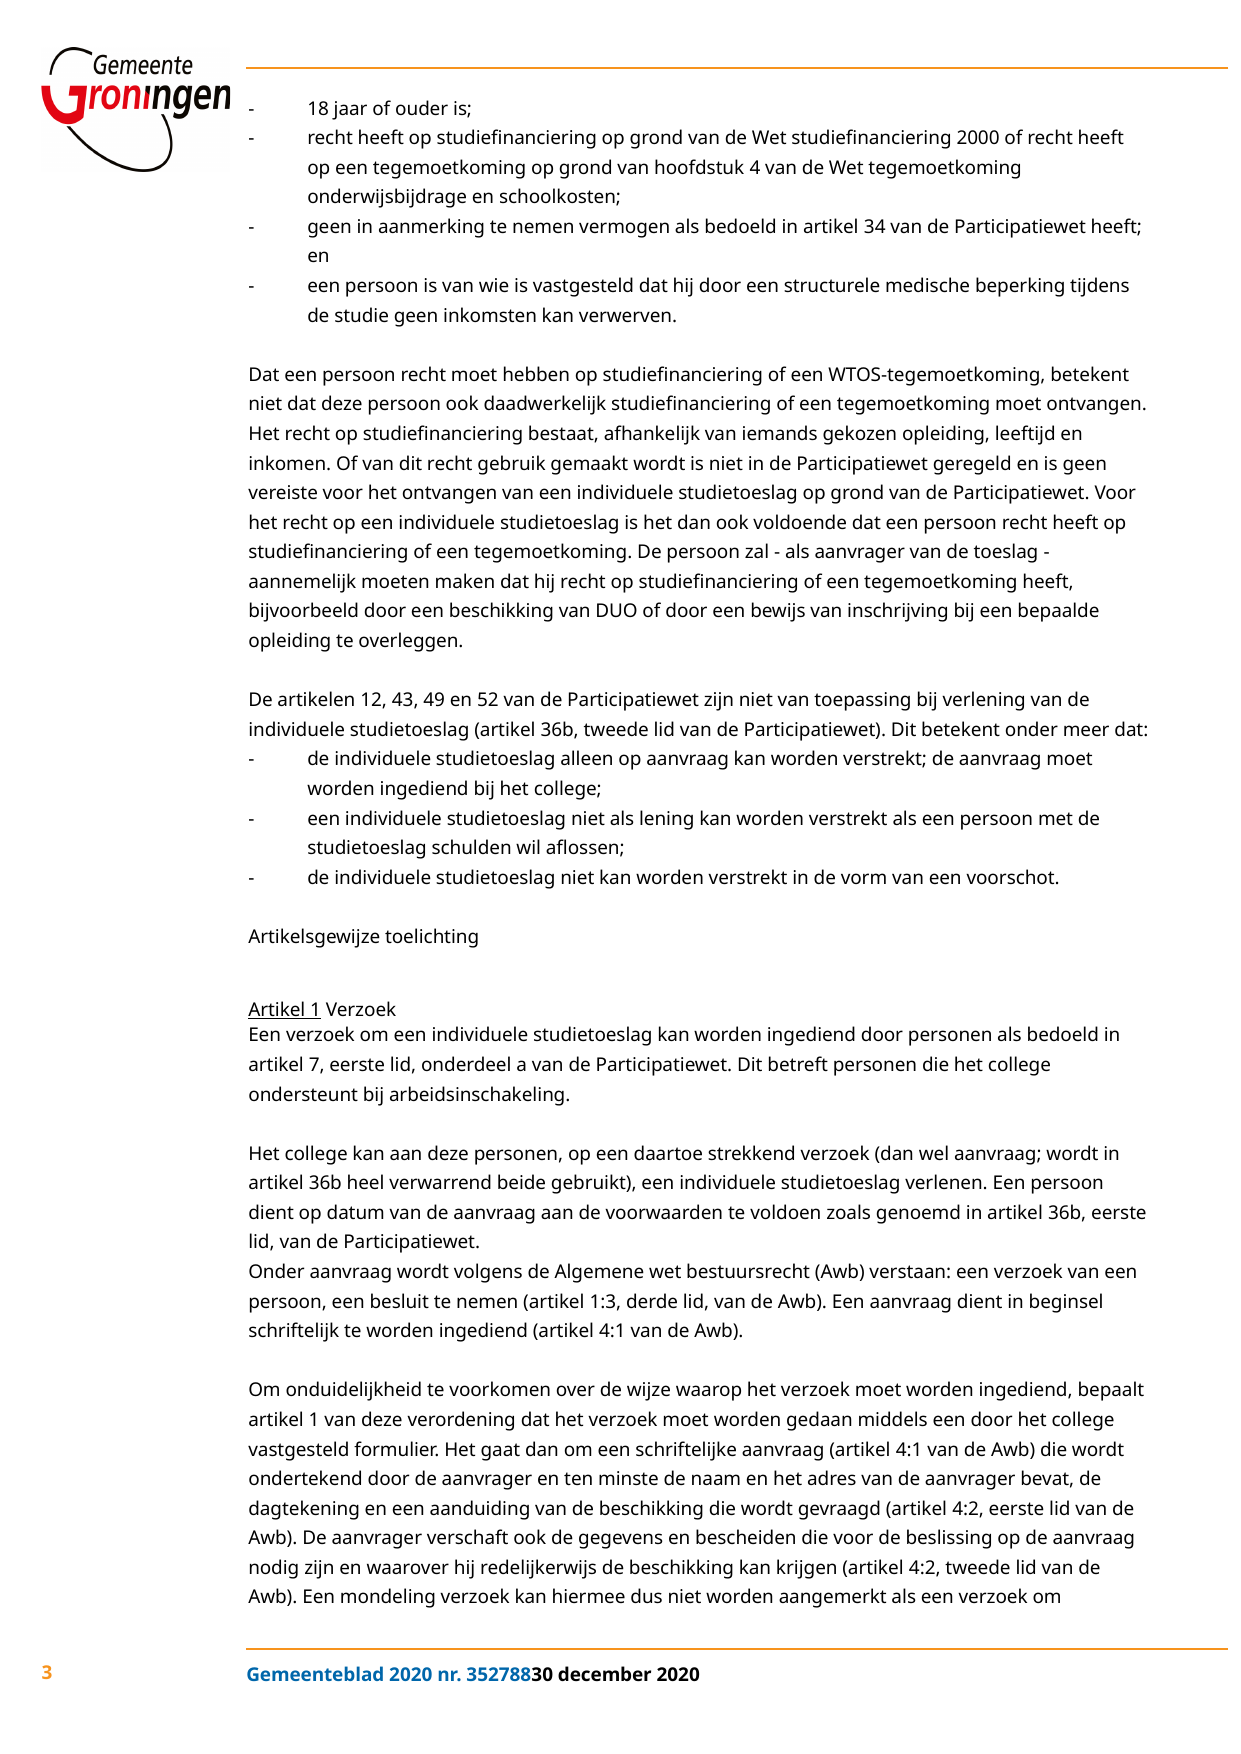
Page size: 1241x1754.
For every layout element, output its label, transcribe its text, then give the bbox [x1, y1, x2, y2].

text Het college kan aan deze personen, op een daartoe strekkend verzoek (dan wel aanvraag; wordt in artikel 36b heel verwarrend beide gebruikt), een individuele studietoeslag verlenen. Een persoon dient op datum van de aanvraag aan de voorwaarden te voldoen zoals genoemd in artikel 36b, eerste lid, van de Participatiewet. [248, 1140, 1152, 1254]
list recht heeft op studiefinanciering op grond van de Wet studiefinanciering 2000 of recht heeft op een tegemoetkoming op grond van hoofdstuk 4 van de Wet tegemoetkoming onderwijsbijdrage en schoolkosten; [248, 124, 1152, 209]
picture [41, 47, 231, 172]
text Onder aanvraag wordt volgens de Algemene wet bestuursrecht (Awb) verstaan: een verzoek van een persoon, een besluit te nemen (artikel 1:3, derde lid, van de Awb). Een aanvraag dient in beginsel schriftelijk te worden ingediend (artikel 4:1 van de Awb). [248, 1258, 1152, 1343]
list geen in aanmerking te nemen vermogen als bedoeld in artikel 34 van de Participatiewet heeft; en [248, 213, 1152, 268]
text Artikelsgewijze toelichting [248, 923, 1152, 949]
text De artikelen 12, 43, 49 en 52 van de Participatiewet zijn niet van toepassing bij verlening van de individuele studietoeslag (artikel 36b, tweede lid van de Participatiewet). Dit betekent onder meer dat: [248, 686, 1152, 742]
text Artikel 1 Verzoek [248, 996, 1152, 1022]
list 18 jaar of ouder is; [248, 95, 1152, 121]
text Om onduidelijkheid te voorkomen over de wijze waarop het verzoek moet worden ingediend, bepaalt artikel 1 van deze verordening dat het verzoek moet worden gedaan middels een door het college vastgesteld formulier. Het gaat dan om een schriftelijke aanvraag (artikel 4:1 van de Awb) die wordt ondertekend door de aanvrager en ten minste de naam en het adres van de aanvrager bevat, de dagtekening en een aanduiding van de beschikking die wordt gevraagd (artikel 4:2, eerste lid van de Awb). De aanvrager verschaft ook de gegevens en bescheiden die voor de beslissing op de aanvraag nodig zijn en waarover hij redelijkerwijs de beschikking kan krijgen (artikel 4:2, tweede lid van de Awb). Een mondeling verzoek kan hiermee dus niet worden aangemerkt als een verzoek om [248, 1377, 1152, 1609]
text Een verzoek om een individuele studietoeslag kan worden ingediend door personen als bedoeld in artikel 7, eerste lid, onderdeel a van de Participatiewet. Dit betreft personen die het college ondersteunt bij arbeidsinschakeling. [248, 1022, 1152, 1106]
list de individuele studietoeslag alleen op aanvraag kan worden verstrekt; de aanvraag moet worden ingediend bij het college; [248, 746, 1152, 801]
list een individuele studietoeslag niet als lening kan worden verstrekt als een persoon met de studietoeslag schulden wil aflossen; [248, 805, 1152, 860]
list een persoon is van wie is vastgesteld dat hij door een structurele medische beperking tijdens de studie geen inkomsten kan verwerven. [248, 272, 1152, 328]
list de individuele studietoeslag niet kan worden verstrekt in de vorm van een voorschot. [248, 864, 1152, 890]
text Dat een persoon recht moet hebben op studiefinanciering of een WTOS-tegemoetkoming, betekent niet dat deze persoon ook daadwerkelijk studiefinanciering of een tegemoetkoming moet ontvangen. Het recht op studiefinanciering bestaat, afhankelijk van iemands gekozen opleiding, leeftijd en inkomen. Of van dit recht gebruik gemaakt wordt is niet in de Participatiewet geregeld en is geen vereiste voor het ontvangen van een individuele studietoeslag op grond van de Participatiewet. Voor het recht op een individuele studietoeslag is het dan ook voldoende dat een persoon recht heeft op studiefinanciering of een tegemoetkoming. De persoon zal - als aanvrager van de toeslag - aannemelijk moeten maken dat hij recht op studiefinanciering of een tegemoetkoming heeft, bijvoorbeeld door een beschikking van DUO of door een bewijs van inschrijving bij een bepaalde opleiding te overleggen. [248, 361, 1152, 653]
